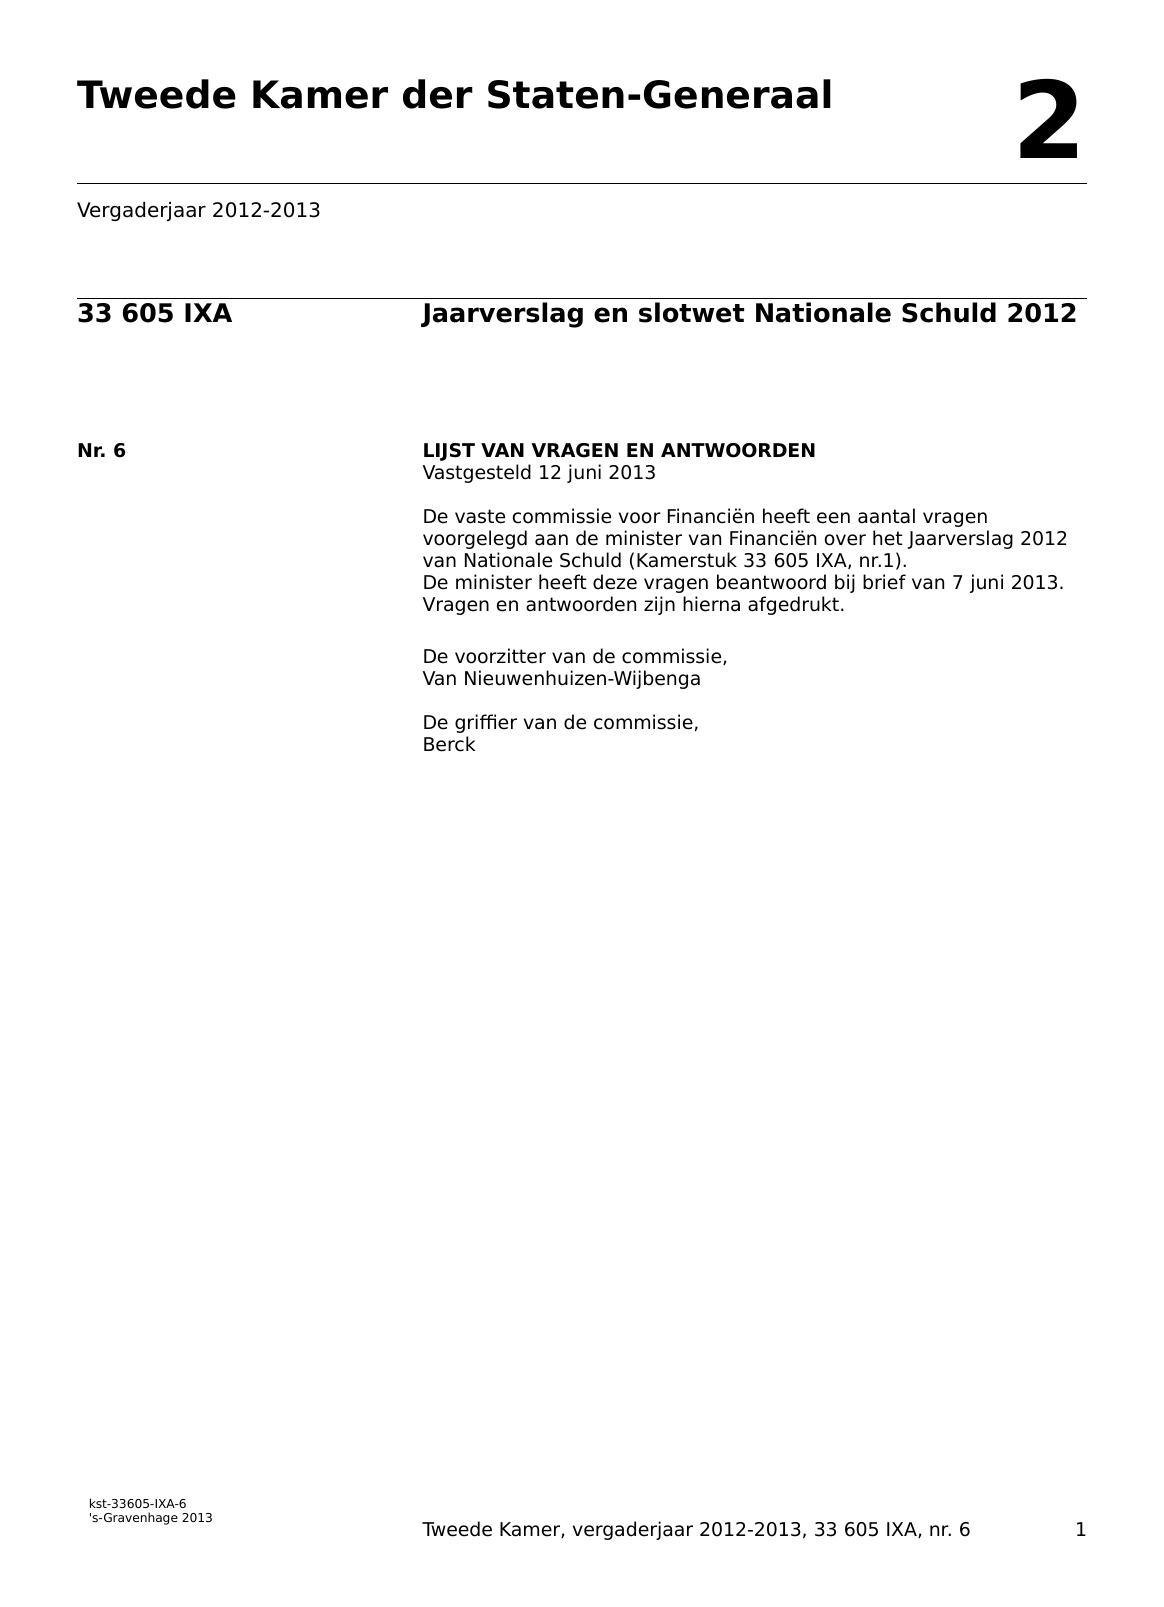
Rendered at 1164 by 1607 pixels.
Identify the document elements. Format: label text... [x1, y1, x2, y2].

text Vastgesteld 12 juni 2013 [422, 462, 1087, 484]
subtitle 33 605 IXA Jaarverslag en slotwet Nationale Schuld 2012 [77, 299, 1087, 329]
text kst-33605-IXA-6 [88, 1497, 323, 1511]
text 's-Gravenhage 2013 [88, 1511, 323, 1525]
text De voorzitter van de commissie, Van Nieuwenhuizen-Wijbenga [422, 646, 1087, 690]
table_header Tweede Kamer der Staten-Generaal [77, 59, 886, 183]
table_cell Vergaderjaar 2012-2013 [77, 184, 1087, 298]
subtitle Nr. 6 LIJST VAN VRAGEN EN ANTWOORDEN [77, 440, 1087, 462]
text De minister heeft deze vragen beantwoord bij brief van 7 juni 2013. Vragen en antwoorden zijn hierna afgedrukt. [422, 572, 1087, 616]
text De vaste commissie voor Financiën heeft een aantal vragen voorgelegd aan de minister van Financiën over het Jaarverslag 2012 van Nationale Schuld (Kamerstuk 33 605 IXA, nr.1). [422, 506, 1087, 572]
table_header 2 [886, 59, 1087, 183]
text De griffier van de commissie, Berck [422, 712, 1087, 756]
